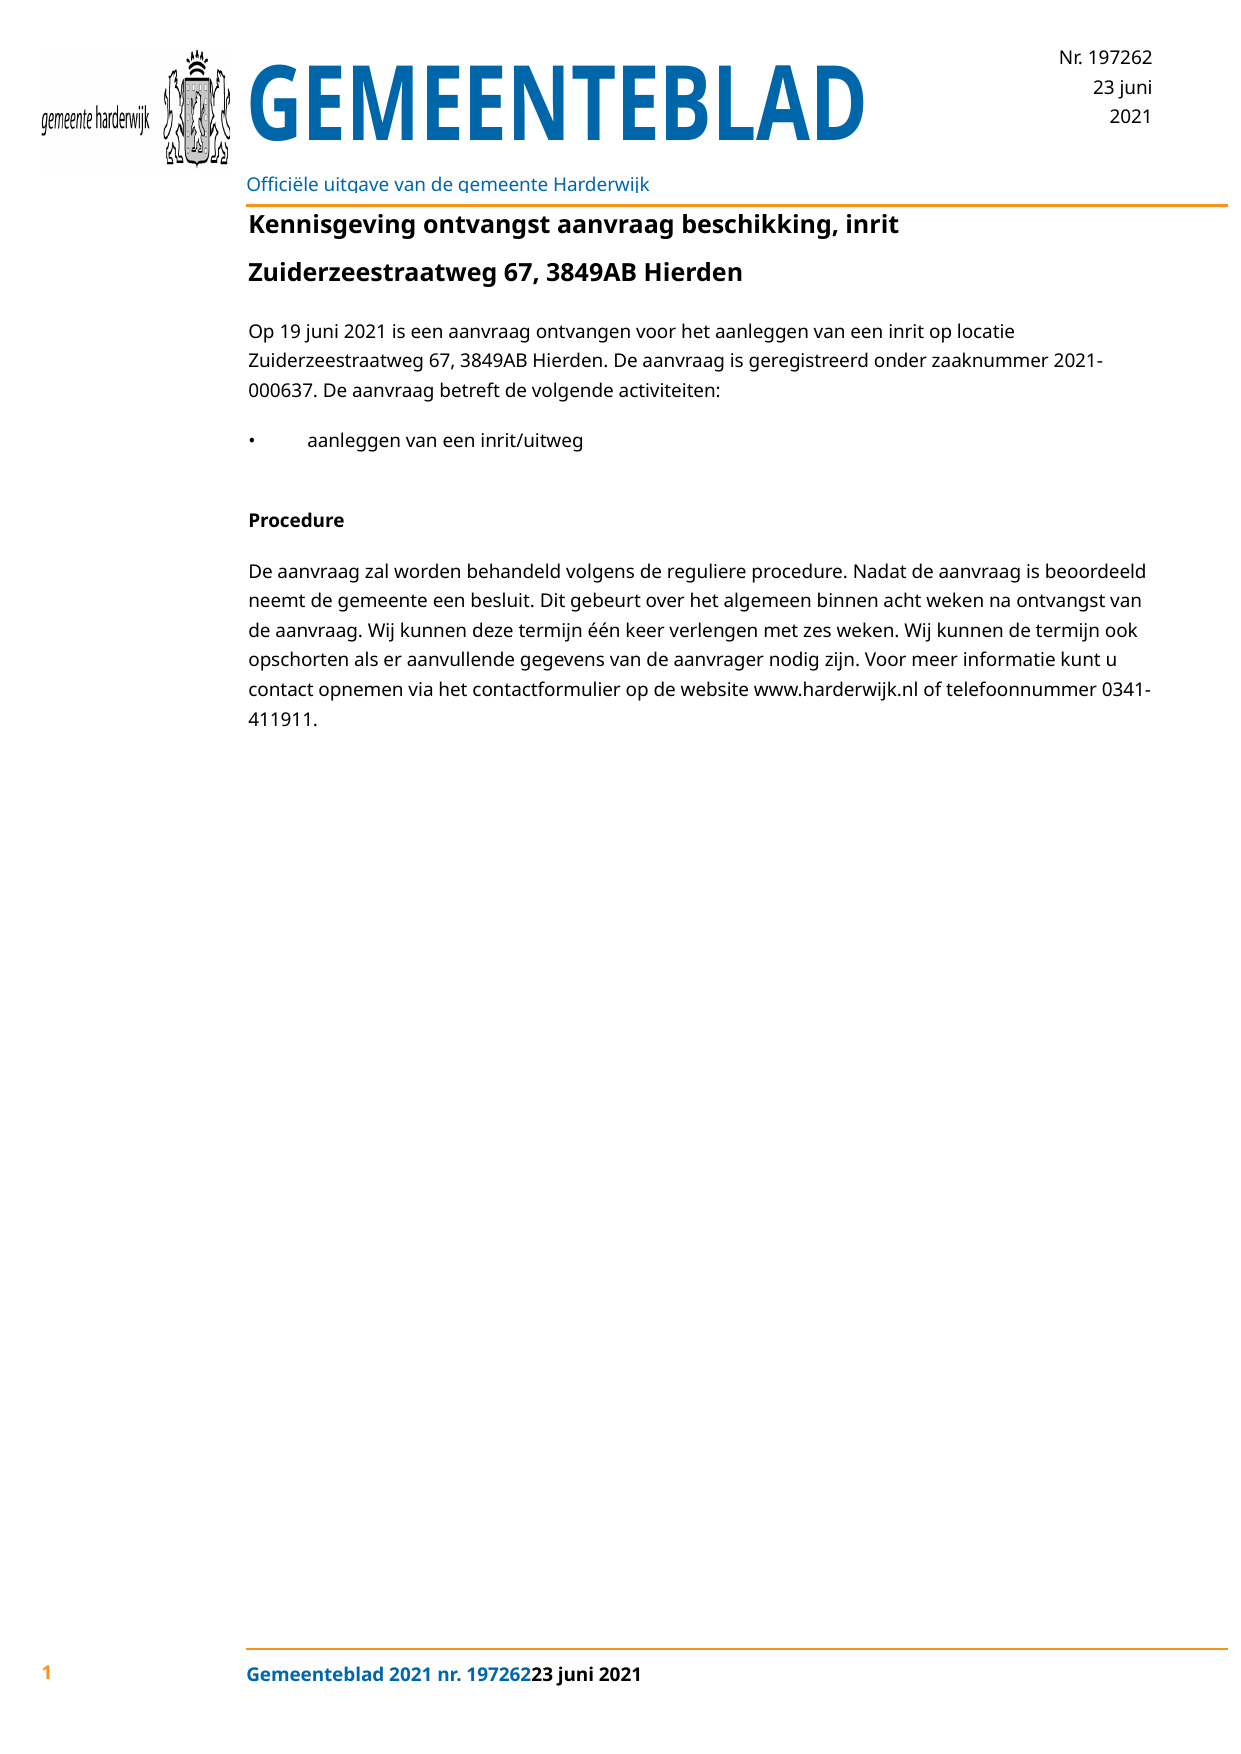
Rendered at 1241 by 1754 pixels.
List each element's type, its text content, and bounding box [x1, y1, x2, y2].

text Op 19 juni 2021 is een aanvraag ontvangen voor het aanleggen van een inrit op locatie Zuiderzeestraatweg 67, 3849AB Hierden. De aanvraag is geregistreerd onder zaaknummer 2021-000637. De aanvraag betreft de volgende activiteiten: [248, 318, 1152, 403]
list aanleggen van een inrit/uitweg [248, 427, 1152, 453]
text De aanvraag zal worden behandeld volgens de reguliere procedure. Nadat de aanvraag is beoordeeld neemt de gemeente een besluit. Dit gebeurt over het algemeen binnen acht weken na ontvangst van de aanvraag. Wij kunnen deze termijn één keer verlengen met zes weken. Wij kunnen de termijn ook opschorten als er aanvullende gegevens van de aanvrager nodig zijn. Voor meer informatie kunt u contact opnemen via het contactformulier op de website www.harderwijk.nl of telefoonnummer 0341-411911. [248, 558, 1152, 732]
picture [41, 47, 231, 172]
text Procedure [248, 507, 1152, 533]
text Kennisgeving ontvangst aanvraag beschikking, inrit Zuiderzeestraatweg 67, 3849AB Hierden [248, 207, 1152, 288]
